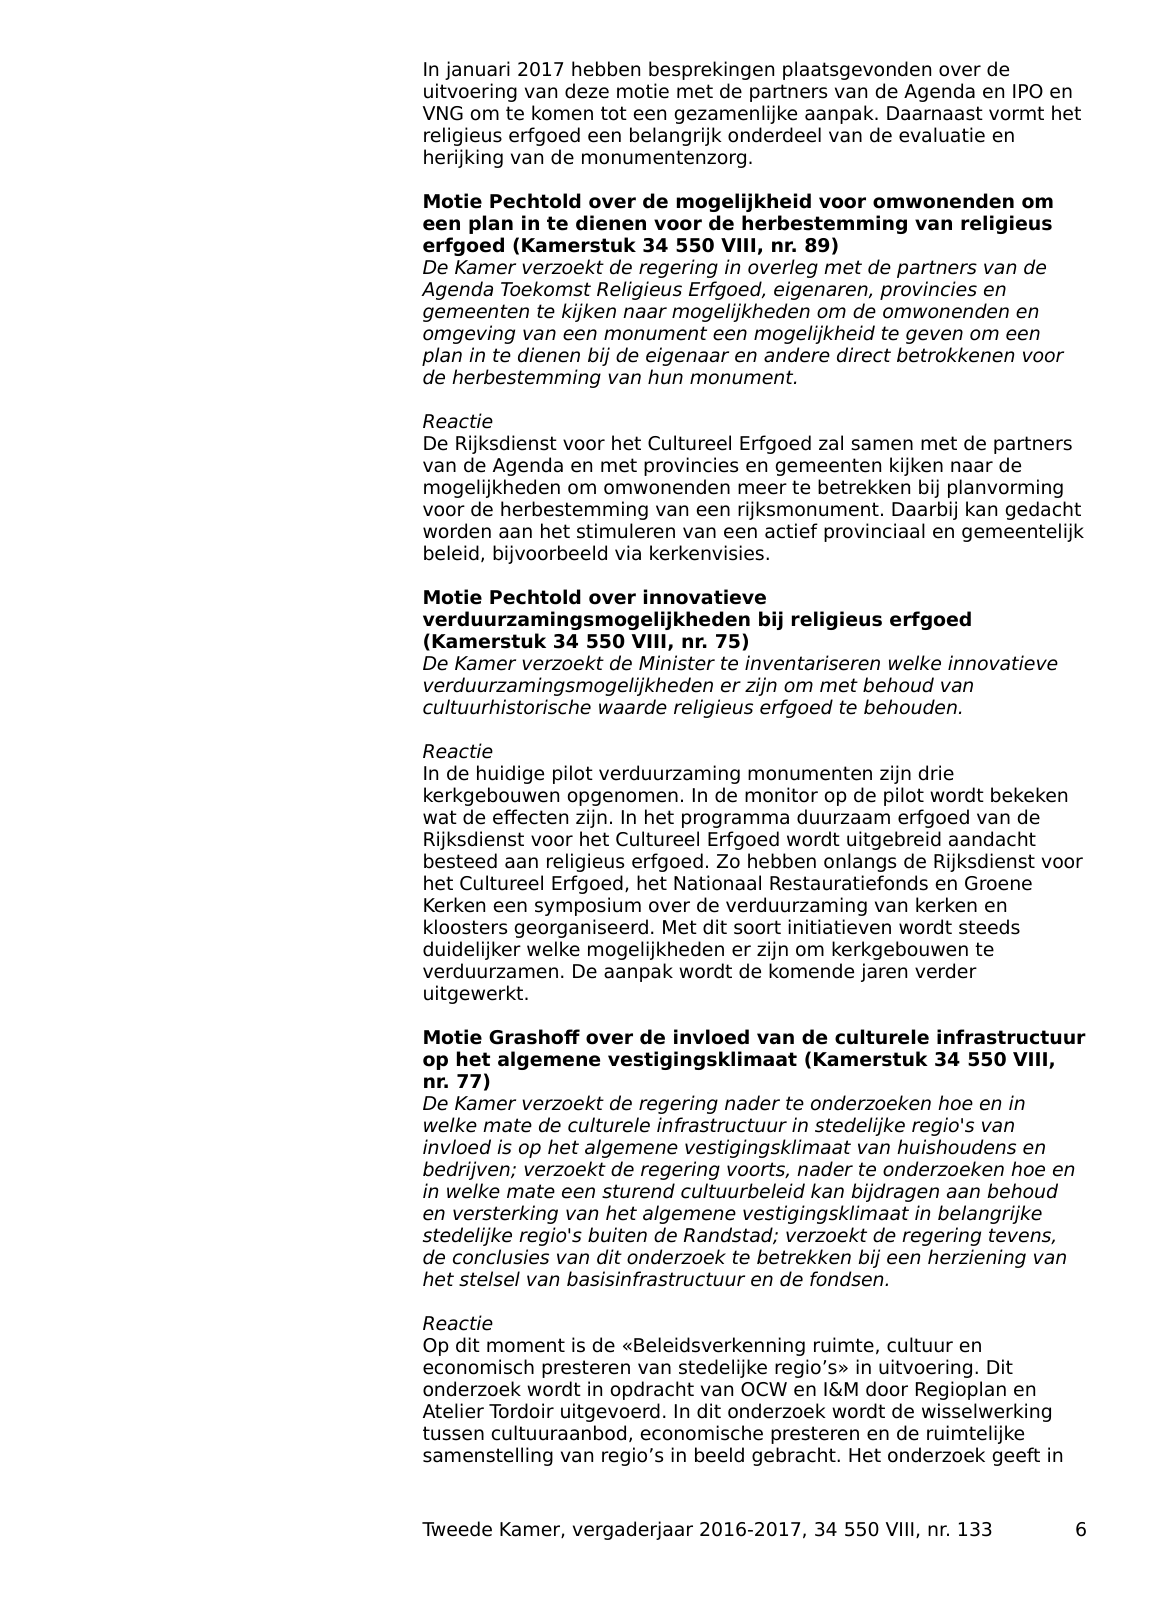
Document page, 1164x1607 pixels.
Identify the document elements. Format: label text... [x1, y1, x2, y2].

text Op dit moment is de «Beleidsverkenning ruimte, cultuur en economisch presteren van stedelijke regio’s» in uitvoering. Dit onderzoek wordt in opdracht van OCW en I&M door Regioplan en Atelier Tordoir uitgevoerd. In dit onderzoek wordt de wisselwerking tussen cultuuraanbod, economische presteren en de ruimtelijke samenstelling van regio’s in beeld gebracht. Het onderzoek geeft in [422, 1335, 1087, 1467]
text In januari 2017 hebben besprekingen plaatsgevonden over de uitvoering van deze motie met de partners van de Agenda en IPO en VNG om te komen tot een gezamenlijke aanpak. Daarnaast vormt het religieus erfgoed een belangrijk onderdeel van de evaluatie en herijking van de monumentenzorg. [422, 59, 1087, 169]
text In de huidige pilot verduurzaming monumenten zijn drie kerkgebouwen opgenomen. In de monitor op de pilot wordt bekeken wat de effecten zijn. In het programma duurzaam erfgoed van de Rijksdienst voor het Cultureel Erfgoed wordt uitgebreid aandacht besteed aan religieus erfgoed. Zo hebben onlangs de Rijksdienst voor het Cultureel Erfgoed, het Nationaal Restauratiefonds en Groene Kerken een symposium over de verduurzaming van kerken en kloosters georganiseerd. Met dit soort initiatieven wordt steeds duidelijker welke mogelijkheden er zijn om kerkgebouwen te verduurzamen. De aanpak wordt de komende jaren verder uitgewerkt. [422, 763, 1087, 1005]
text Reactie [422, 741, 1087, 763]
text De Kamer verzoekt de Minister te inventariseren welke innovatieve verduurzamingsmogelijkheden er zijn om met behoud van cultuurhistorische waarde religieus erfgoed te behouden. [422, 653, 1087, 719]
text Reactie [422, 411, 1087, 433]
text Motie Pechtold over de mogelijkheid voor omwonenden om een plan in te dienen voor de herbestemming van religieus erfgoed (Kamerstuk 34 550 VIII, nr. 89) [422, 191, 1087, 257]
text Reactie [422, 1313, 1087, 1335]
text Motie Grashoff over de invloed van de culturele infrastructuur op het algemene vestigingsklimaat (Kamerstuk 34 550 VIII, nr. 77) [422, 1027, 1087, 1093]
text De Kamer verzoekt de regering in overleg met de partners van de Agenda Toekomst Religieus Erfgoed, eigenaren, provincies en gemeenten te kijken naar mogelijkheden om de omwonenden en omgeving van een monument een mogelijkheid te geven om een plan in te dienen bij de eigenaar en andere direct betrokkenen voor de herbestemming van hun monument. [422, 257, 1087, 389]
text Motie Pechtold over innovatieve verduurzamingsmogelijkheden bij religieus erfgoed (Kamerstuk 34 550 VIII, nr. 75) [422, 587, 1087, 653]
text De Kamer verzoekt de regering nader te onderzoeken hoe en in welke mate de culturele infrastructuur in stedelijke regio's van invloed is op het algemene vestigingsklimaat van huishoudens en bedrijven; verzoekt de regering voorts, nader te onderzoeken hoe en in welke mate een sturend cultuurbeleid kan bijdragen aan behoud en versterking van het algemene vestigingsklimaat in belangrijke stedelijke regio's buiten de Randstad; verzoekt de regering tevens, de conclusies van dit onderzoek te betrekken bij een herziening van het stelsel van basisinfrastructuur en de fondsen. [422, 1093, 1087, 1291]
text De Rijksdienst voor het Cultureel Erfgoed zal samen met de partners van de Agenda en met provincies en gemeenten kijken naar de mogelijkheden om omwonenden meer te betrekken bij planvorming voor de herbestemming van een rijksmonument. Daarbij kan gedacht worden aan het stimuleren van een actief provinciaal en gemeentelijk beleid, bijvoorbeeld via kerkenvisies. [422, 433, 1087, 565]
